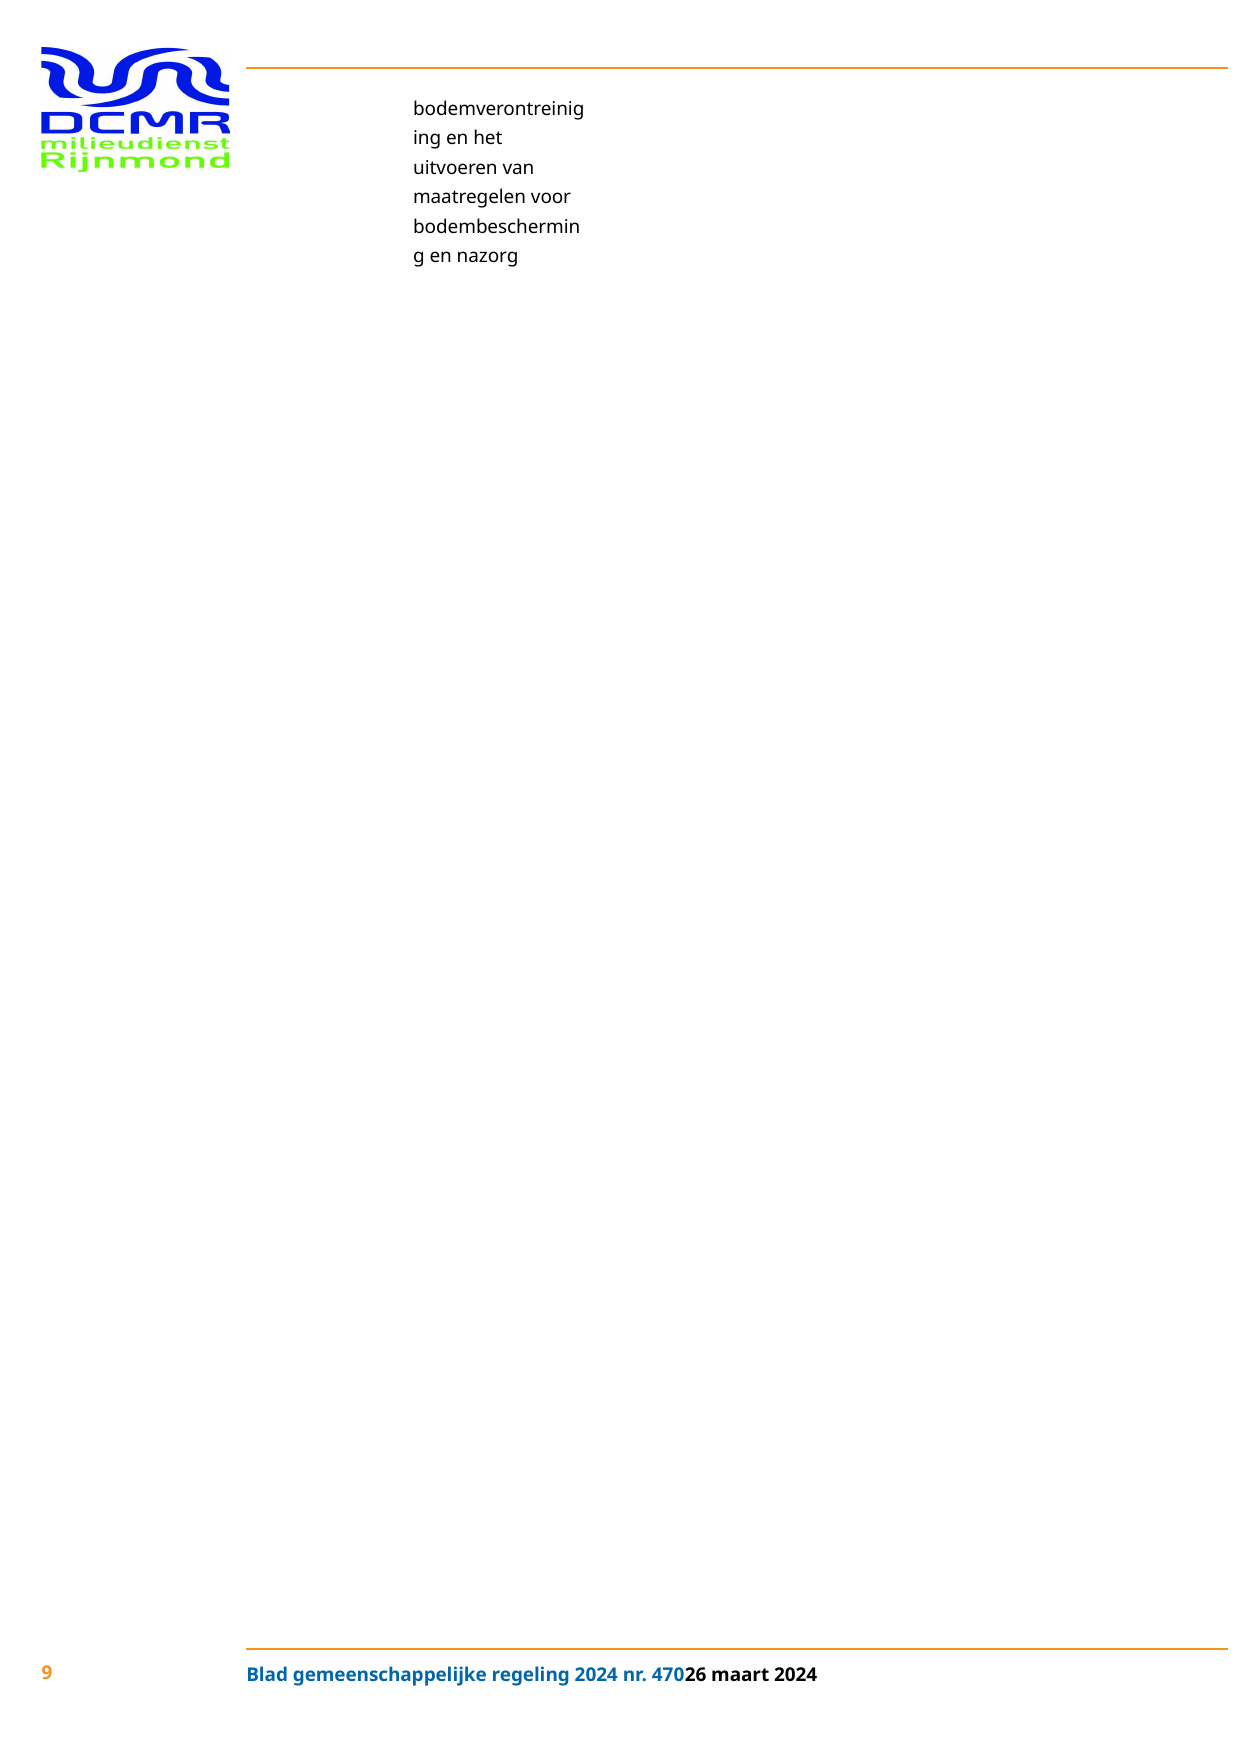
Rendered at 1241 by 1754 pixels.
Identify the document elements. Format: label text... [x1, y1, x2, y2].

table_cell [585, 95, 750, 268]
table_cell [248, 95, 413, 268]
table_cell [750, 95, 951, 268]
table_cell bodemverontreiniging en het uitvoeren van maatregelen voor bodembescherming en nazorg [413, 95, 585, 268]
picture [41, 47, 231, 172]
table_cell [951, 95, 1152, 268]
